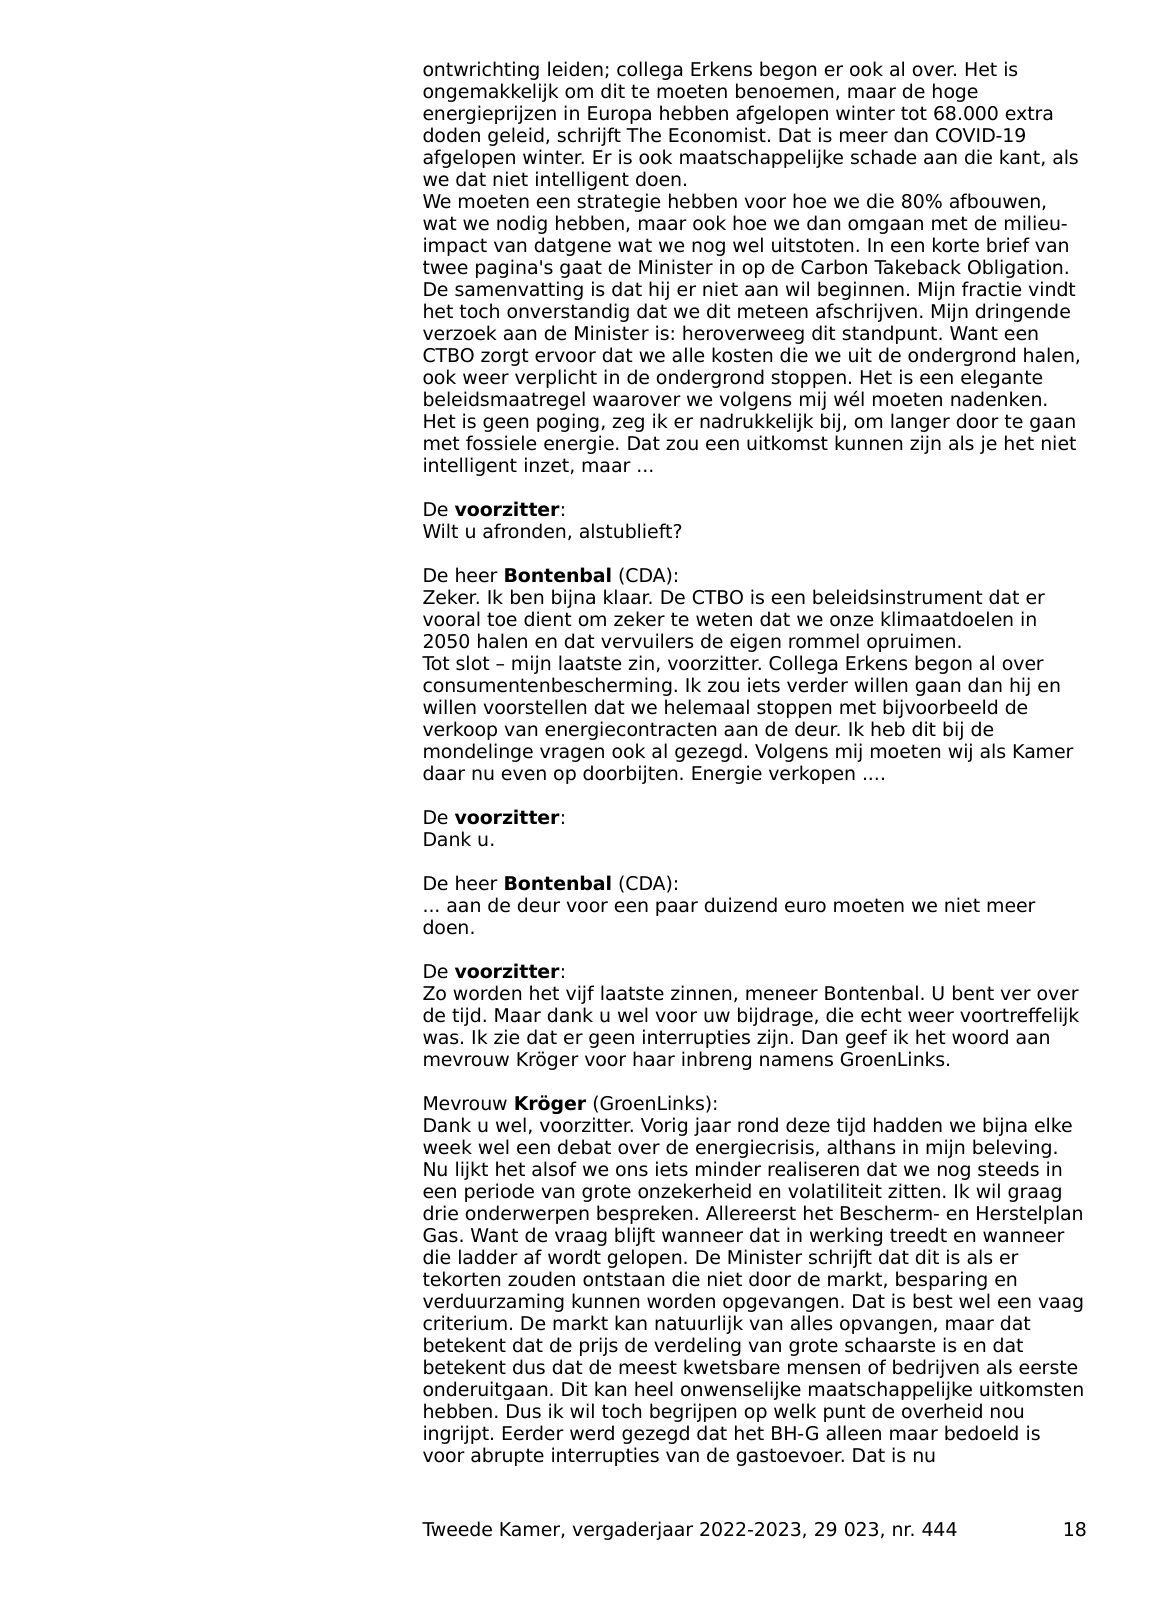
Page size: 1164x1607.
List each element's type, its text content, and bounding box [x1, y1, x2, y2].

text De heer Bontenbal (CDA): [422, 873, 1087, 895]
text Zeker. Ik ben bijna klaar. De CTBO is een beleidsinstrument dat er vooral toe dient om zeker te weten dat we onze klimaatdoelen in 2050 halen en dat vervuilers de eigen rommel opruimen. [422, 587, 1087, 653]
text De voorzitter: [422, 807, 1087, 829]
text De heer Bontenbal (CDA): [422, 565, 1087, 587]
text Dank u. [422, 829, 1087, 851]
text ontwrichting leiden; collega Erkens begon er ook al over. Het is ongemakkelijk om dit te moeten benoemen, maar de hoge energieprijzen in Europa hebben afgelopen winter tot 68.000 extra doden geleid, schrijft The Economist. Dat is meer dan COVID-19 afgelopen winter. Er is ook maatschappelijke schade aan die kant, als we dat niet intelligent doen. [422, 59, 1087, 191]
text De voorzitter: [422, 499, 1087, 521]
text Tot slot – mijn laatste zin, voorzitter. Collega Erkens begon al over consumentenbescherming. Ik zou iets verder willen gaan dan hij en willen voorstellen dat we helemaal stoppen met bijvoorbeeld de verkoop van energiecontracten aan de deur. Ik heb dit bij de mondelinge vragen ook al gezegd. Volgens mij moeten wij als Kamer daar nu even op doorbijten. Energie verkopen .... [422, 653, 1087, 785]
text Zo worden het vijf laatste zinnen, meneer Bontenbal. U bent ver over de tijd. Maar dank u wel voor uw bijdrage, die echt weer voortreffelijk was. Ik zie dat er geen interrupties zijn. Dan geef ik het woord aan mevrouw Kröger voor haar inbreng namens GroenLinks. [422, 983, 1087, 1071]
text Dank u wel, voorzitter. Vorig jaar rond deze tijd hadden we bijna elke week wel een debat over de energiecrisis, althans in mijn beleving. Nu lijkt het alsof we ons iets minder realiseren dat we nog steeds in een periode van grote onzekerheid en volatiliteit zitten. Ik wil graag drie onderwerpen bespreken. Allereerst het Bescherm- en Herstelplan Gas. Want de vraag blijft wanneer dat in werking treedt en wanneer die ladder af wordt gelopen. De Minister schrijft dat dit is als er tekorten zouden ontstaan die niet door de markt, besparing en verduurzaming kunnen worden opgevangen. Dat is best wel een vaag criterium. De markt kan natuurlijk van alles opvangen, maar dat betekent dat de prijs de verdeling van grote schaarste is en dat betekent dus dat de meest kwetsbare mensen of bedrijven als eerste onderuitgaan. Dit kan heel onwenselijke maatschappelijke uitkomsten hebben. Dus ik wil toch begrijpen op welk punt de overheid nou ingrijpt. Eerder werd gezegd dat het BH-G alleen maar bedoeld is voor abrupte interrupties van de gastoevoer. Dat is nu [422, 1115, 1087, 1467]
text We moeten een strategie hebben voor hoe we die 80% afbouwen, wat we nodig hebben, maar ook hoe we dan omgaan met de milieu-impact van datgene wat we nog wel uitstoten. In een korte brief van twee pagina's gaat de Minister in op de Carbon Takeback Obligation. De samenvatting is dat hij er niet aan wil beginnen. Mijn fractie vindt het toch onverstandig dat we dit meteen afschrijven. Mijn dringende verzoek aan de Minister is: heroverweeg dit standpunt. Want een CTBO zorgt ervoor dat we alle kosten die we uit de ondergrond halen, ook weer verplicht in de ondergrond stoppen. Het is een elegante beleidsmaatregel waarover we volgens mij wél moeten nadenken. Het is geen poging, zeg ik er nadrukkelijk bij, om langer door te gaan met fossiele energie. Dat zou een uitkomst kunnen zijn als je het niet intelligent inzet, maar ... [422, 191, 1087, 477]
text Mevrouw Kröger (GroenLinks): [422, 1093, 1087, 1115]
text Wilt u afronden, alstublieft? [422, 521, 1087, 543]
text De voorzitter: [422, 961, 1087, 983]
text ... aan de deur voor een paar duizend euro moeten we niet meer doen. [422, 895, 1087, 939]
